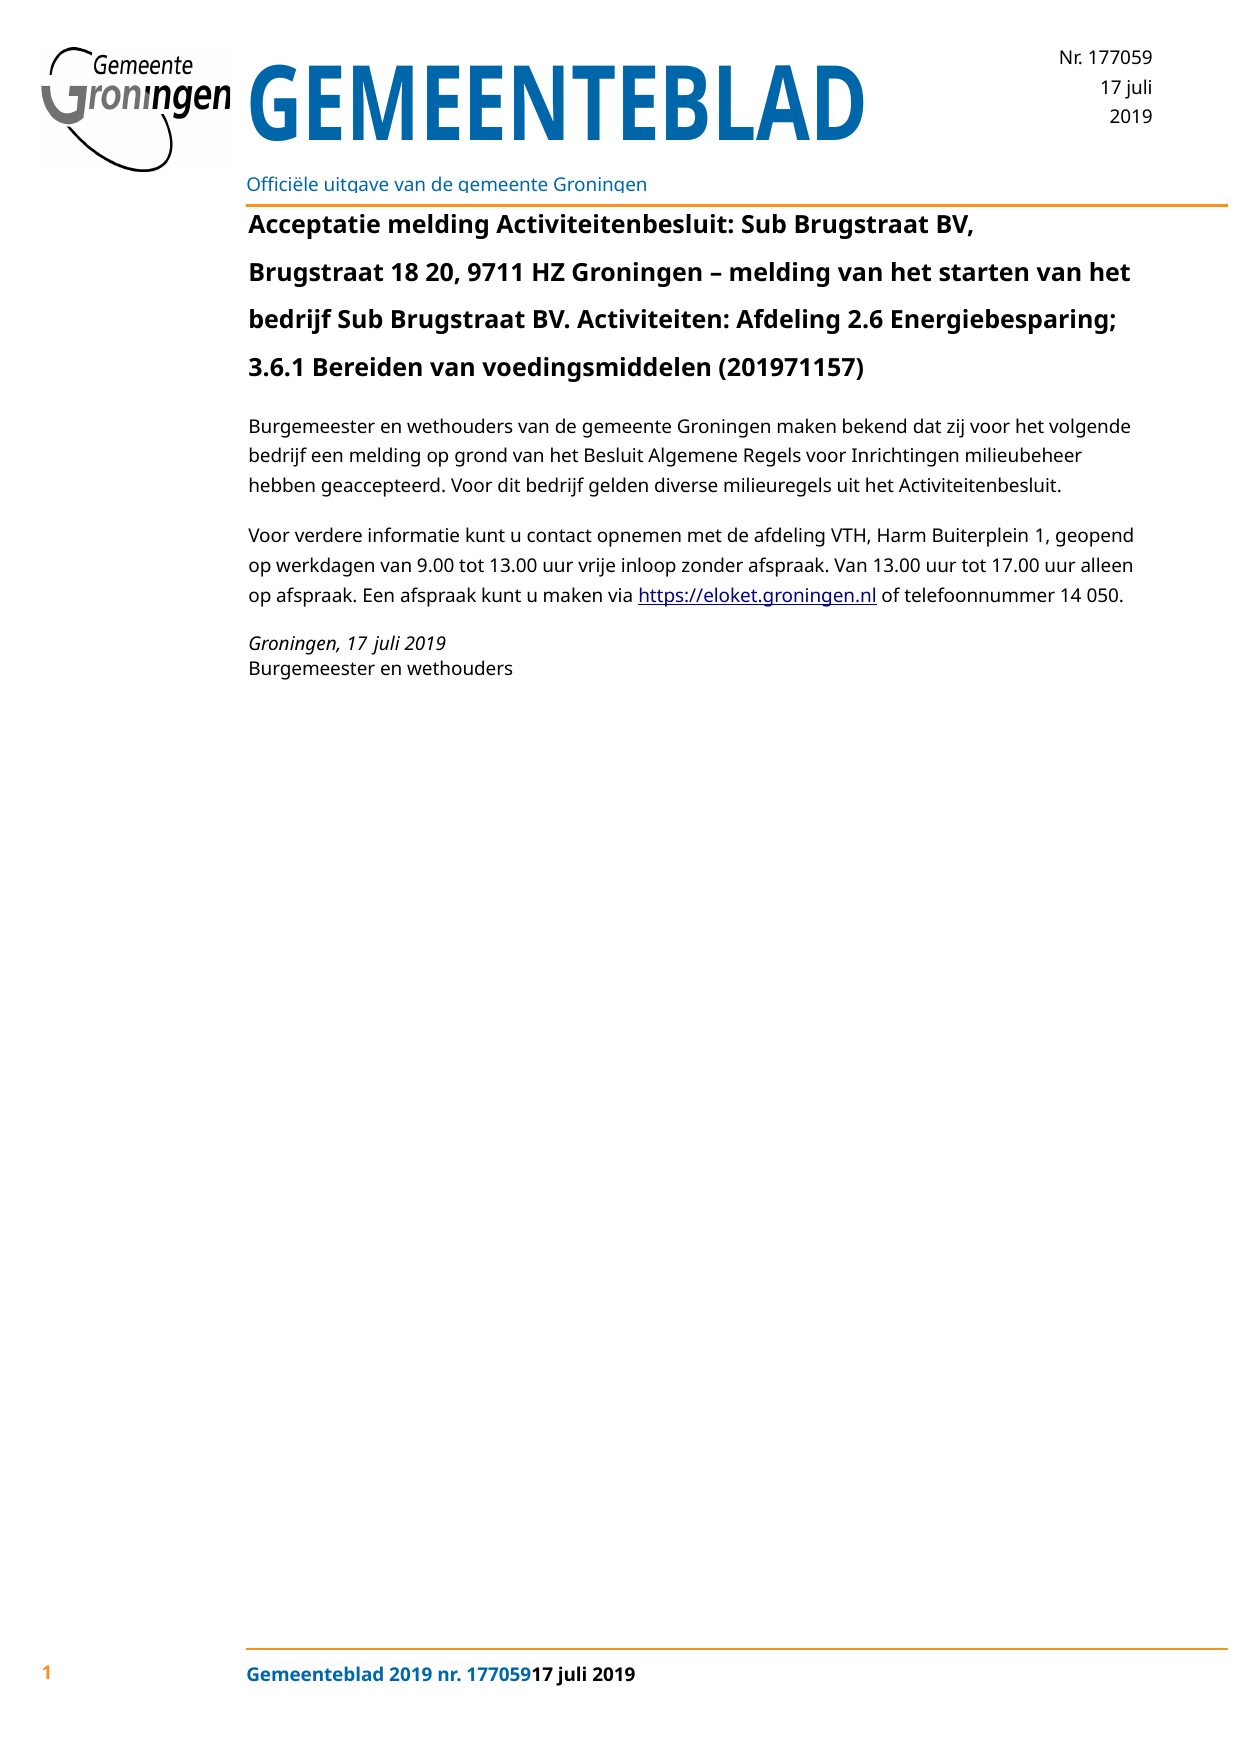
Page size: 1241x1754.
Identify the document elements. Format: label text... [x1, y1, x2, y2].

text Groningen, 17 juli 2019 [248, 630, 1152, 655]
text Voor verdere informatie kunt u contact opnemen met de afdeling VTH, Harm Buiterplein 1, geopend op werkdagen van 9.00 tot 13.00 uur vrije inloop zonder afspraak. Van 13.00 uur tot 17.00 uur alleen op afspraak. Een afspraak kunt u maken via https://eloket.groningen.nl of telefoonnummer 14 050. [248, 523, 1152, 608]
text Burgemeester en wethouders van de gemeente Groningen maken bekend dat zij voor het volgende bedrijf een melding op grond van het Besluit Algemene Regels voor Inrichtingen milieubeheer hebben geaccepteerd. Voor dit bedrijf gelden diverse milieuregels uit het Activiteitenbesluit. [248, 413, 1152, 498]
picture [41, 47, 231, 172]
text Acceptatie melding Activiteitenbesluit: Sub Brugstraat BV, Brugstraat 18 20, 9711 HZ Groningen – melding van het starten van het bedrijf Sub Brugstraat BV. Activiteiten: Afdeling 2.6 Energiebesparing; 3.6.1 Bereiden van voedingsmiddelen (201971157) [248, 207, 1152, 384]
text Burgemeester en wethouders [248, 655, 1152, 681]
